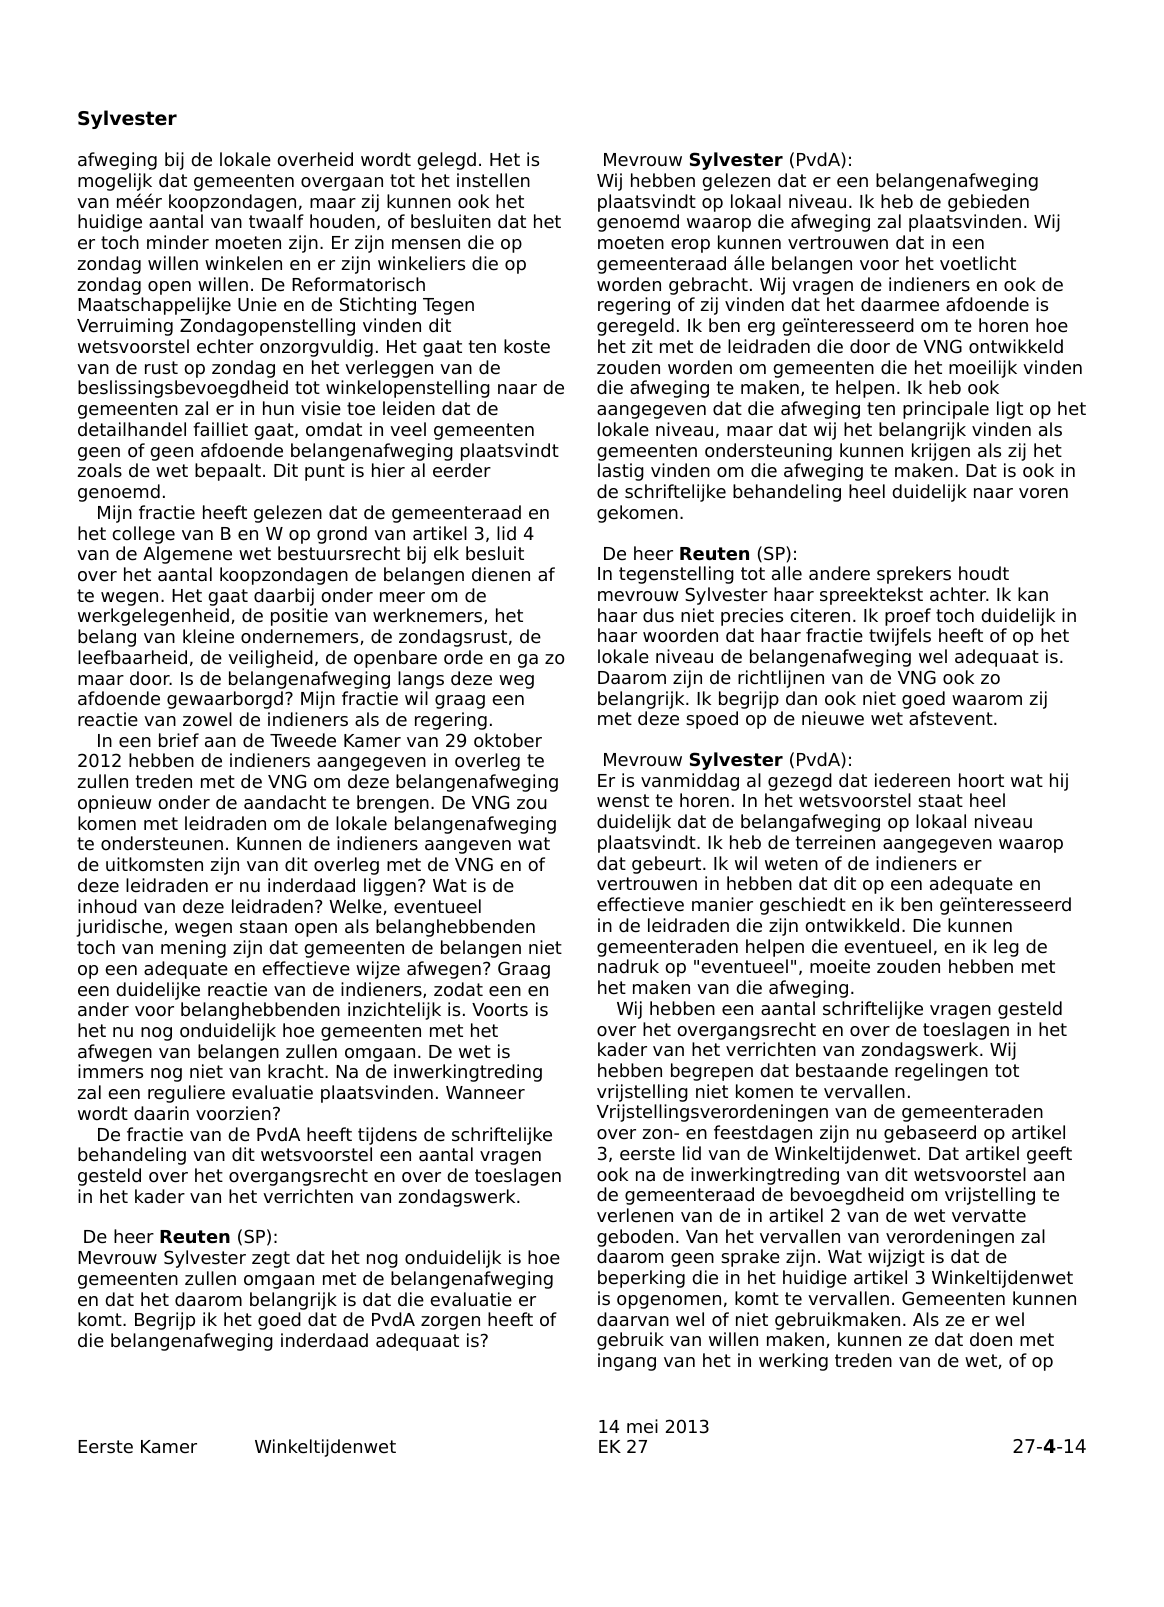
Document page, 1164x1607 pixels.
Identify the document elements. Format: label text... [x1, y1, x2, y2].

text Wij hebben een aantal schriftelijke vragen gesteld over het overgangsrecht en over de toeslagen in het kader van het verrichten van zondagswerk. Wij hebben begrepen dat bestaande regelingen tot vrijstelling niet komen te vervallen. Vrijstellingsverordeningen van de gemeenteraden over zon- en feestdagen zijn nu gebaseerd op artikel 3, eerste lid van de Winkeltijdenwet. Dat artikel geeft ook na de inwerkingtreding van dit wetsvoorstel aan de gemeenteraad de bevoegdheid om vrijstelling te verlenen van de in artikel 2 van de wet vervatte geboden. Van het vervallen van verordeningen zal daarom geen sprake zijn. Wat wijzigt is dat de beperking die in het huidige artikel 3 Winkeltijdenwet is opgenomen, komt te vervallen. Gemeenten kunnen daarvan wel of niet gebruikmaken. Als ze er wel gebruik van willen maken, kunnen ze dat doen met ingang van het in werking treden van de wet, of op [596, 999, 1087, 1372]
text Mevrouw Sylvester zegt dat het nog onduidelijk is hoe gemeenten zullen omgaan met de belangenafweging en dat het daarom belangrijk is dat die evaluatie er komt. Begrijp ik het goed dat de PvdA zorgen heeft of die belangenafweging inderdaad adequaat is? [77, 1248, 567, 1352]
text Er is vanmiddag al gezegd dat iedereen hoort wat hij wenst te horen. In het wetsvoorstel staat heel duidelijk dat de belangafweging op lokaal niveau plaatsvindt. Ik heb de terreinen aangegeven waarop dat gebeurt. Ik wil weten of de indieners er vertrouwen in hebben dat dit op een adequate en effectieve manier geschiedt en ik ben geïnteresseerd in de leidraden die zijn ontwikkeld. Die kunnen gemeenteraden helpen die eventueel, en ik leg de nadruk op "eventueel", moeite zouden hebben met het maken van die afweging. [596, 771, 1087, 999]
text De heer Reuten (SP): [77, 1227, 567, 1248]
text In tegenstelling tot alle andere sprekers houdt mevrouw Sylvester haar spreektekst achter. Ik kan haar dus niet precies citeren. Ik proef toch duidelijk in haar woorden dat haar fractie twijfels heeft of op het lokale niveau de belangenafweging wel adequaat is. Daarom zijn de richtlijnen van de VNG ook zo belangrijk. Ik begrijp dan ook niet goed waarom zij met deze spoed op de nieuwe wet afstevent. [596, 564, 1087, 730]
text De heer Reuten (SP): [596, 543, 1087, 564]
text Mijn fractie heeft gelezen dat de gemeenteraad en het college van B en W op grond van artikel 3, lid 4 van de Algemene wet bestuursrecht bij elk besluit over het aantal koopzondagen de belangen dienen af te wegen. Het gaat daarbij onder meer om de werkgelegenheid, de positie van werknemers, het belang van kleine ondernemers, de zondagsrust, de leefbaarheid, de veiligheid, de openbare orde en ga zo maar door. Is de belangenafweging langs deze weg afdoende gewaarborgd? Mijn fractie wil graag een reactie van zowel de indieners als de regering. [77, 503, 567, 731]
text In een brief aan de Tweede Kamer van 29 oktober 2012 hebben de indieners aangegeven in overleg te zullen treden met de VNG om deze belangenafweging opnieuw onder de aandacht te brengen. De VNG zou komen met leidraden om de lokale belangenafweging te ondersteunen. Kunnen de indieners aangeven wat de uitkomsten zijn van dit overleg met de VNG en of deze leidraden er nu inderdaad liggen? Wat is de inhoud van deze leidraden? Welke, eventueel juridische, wegen staan open als belanghebbenden toch van mening zijn dat gemeenten de belangen niet op een adequate en effectieve wijze afwegen? Graag een duidelijke reactie van de indieners, zodat een en ander voor belanghebbenden inzichtelijk is. Voorts is het nu nog onduidelijk hoe gemeenten met het afwegen van belangen zullen omgaan. De wet is immers nog niet van kracht. Na de inwerkingtreding zal een reguliere evaluatie plaatsvinden. Wanneer wordt daarin voorzien? [77, 731, 567, 1124]
text afweging bij de lokale overheid wordt gelegd. Het is mogelijk dat gemeenten overgaan tot het instellen van méér koopzondagen, maar zij kunnen ook het huidige aantal van twaalf houden, of besluiten dat het er toch minder moeten zijn. Er zijn mensen die op zondag willen winkelen en er zijn winkeliers die op zondag open willen. De Reformatorisch Maatschappelijke Unie en de Stichting Tegen Verruiming Zondagopenstelling vinden dit wetsvoorstel echter onzorgvuldig. Het gaat ten koste van de rust op zondag en het verleggen van de beslissingsbevoegdheid tot winkelopenstelling naar de gemeenten zal er in hun visie toe leiden dat de detailhandel failliet gaat, omdat in veel gemeenten geen of geen afdoende belangenafweging plaatsvindt zoals de wet bepaalt. Dit punt is hier al eerder genoemd. [77, 150, 567, 503]
text Wij hebben gelezen dat er een belangenafweging plaatsvindt op lokaal niveau. Ik heb de gebieden genoemd waarop die afweging zal plaatsvinden. Wij moeten erop kunnen vertrouwen dat in een gemeenteraad álle belangen voor het voetlicht worden gebracht. Wij vragen de indieners en ook de regering of zij vinden dat het daarmee afdoende is geregeld. Ik ben erg geïnteresseerd om te horen hoe het zit met de leidraden die door de VNG ontwikkeld zouden worden om gemeenten die het moeilijk vinden die afweging te maken, te helpen. Ik heb ook aangegeven dat die afweging ten principale ligt op het lokale niveau, maar dat wij het belangrijk vinden als gemeenten ondersteuning kunnen krijgen als zij het lastig vinden om die afweging te maken. Dat is ook in de schriftelijke behandeling heel duidelijk naar voren gekomen. [596, 171, 1087, 523]
text Mevrouw Sylvester (PvdA): [596, 150, 1087, 171]
text Mevrouw Sylvester (PvdA): [596, 750, 1087, 771]
text De fractie van de PvdA heeft tijdens de schriftelijke behandeling van dit wetsvoorstel een aantal vragen gesteld over het overgangsrecht en over de toeslagen in het kader van het verrichten van zondagswerk. [77, 1124, 567, 1207]
